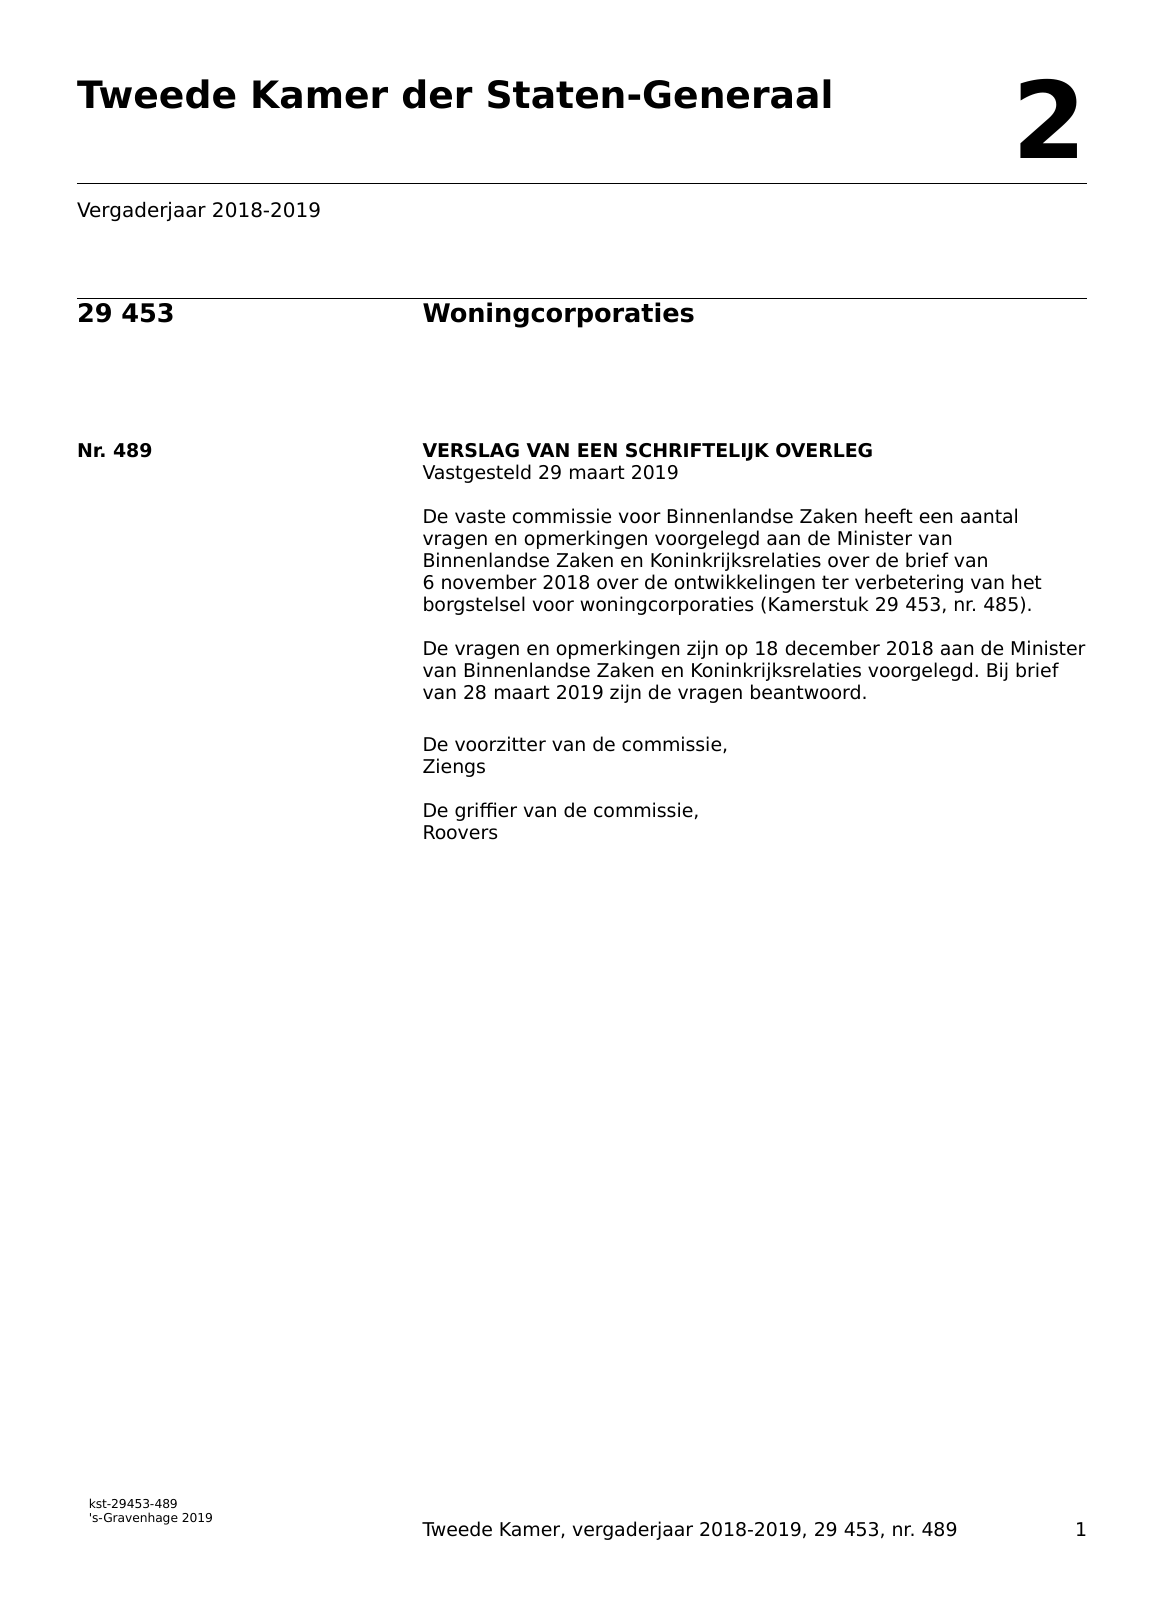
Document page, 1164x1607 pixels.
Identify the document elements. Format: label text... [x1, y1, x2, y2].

text De griffier van de commissie, Roovers [422, 800, 1087, 844]
subtitle Nr. 489 VERSLAG VAN EEN SCHRIFTELIJK OVERLEG [77, 440, 1087, 462]
text 's-Gravenhage 2019 [88, 1511, 323, 1525]
text De vaste commissie voor Binnenlandse Zaken heeft een aantal vragen en opmerkingen voorgelegd aan de Minister van Binnenlandse Zaken en Koninkrijksrelaties over de brief van 6 november 2018 over de ontwikkelingen ter verbetering van het borgstelsel voor woningcorporaties (Kamerstuk 29 453, nr. 485). [422, 506, 1087, 616]
subtitle 29 453 Woningcorporaties [77, 299, 1087, 329]
text De voorzitter van de commissie, Ziengs [422, 734, 1087, 778]
table_header 2 [886, 59, 1087, 183]
text Vastgesteld 29 maart 2019 [422, 462, 1087, 484]
table_header Tweede Kamer der Staten-Generaal [77, 59, 886, 183]
text De vragen en opmerkingen zijn op 18 december 2018 aan de Minister van Binnenlandse Zaken en Koninkrijksrelaties voorgelegd. Bij brief van 28 maart 2019 zijn de vragen beantwoord. [422, 638, 1087, 704]
table_cell Vergaderjaar 2018-2019 [77, 184, 1087, 298]
text kst-29453-489 [88, 1497, 323, 1511]
